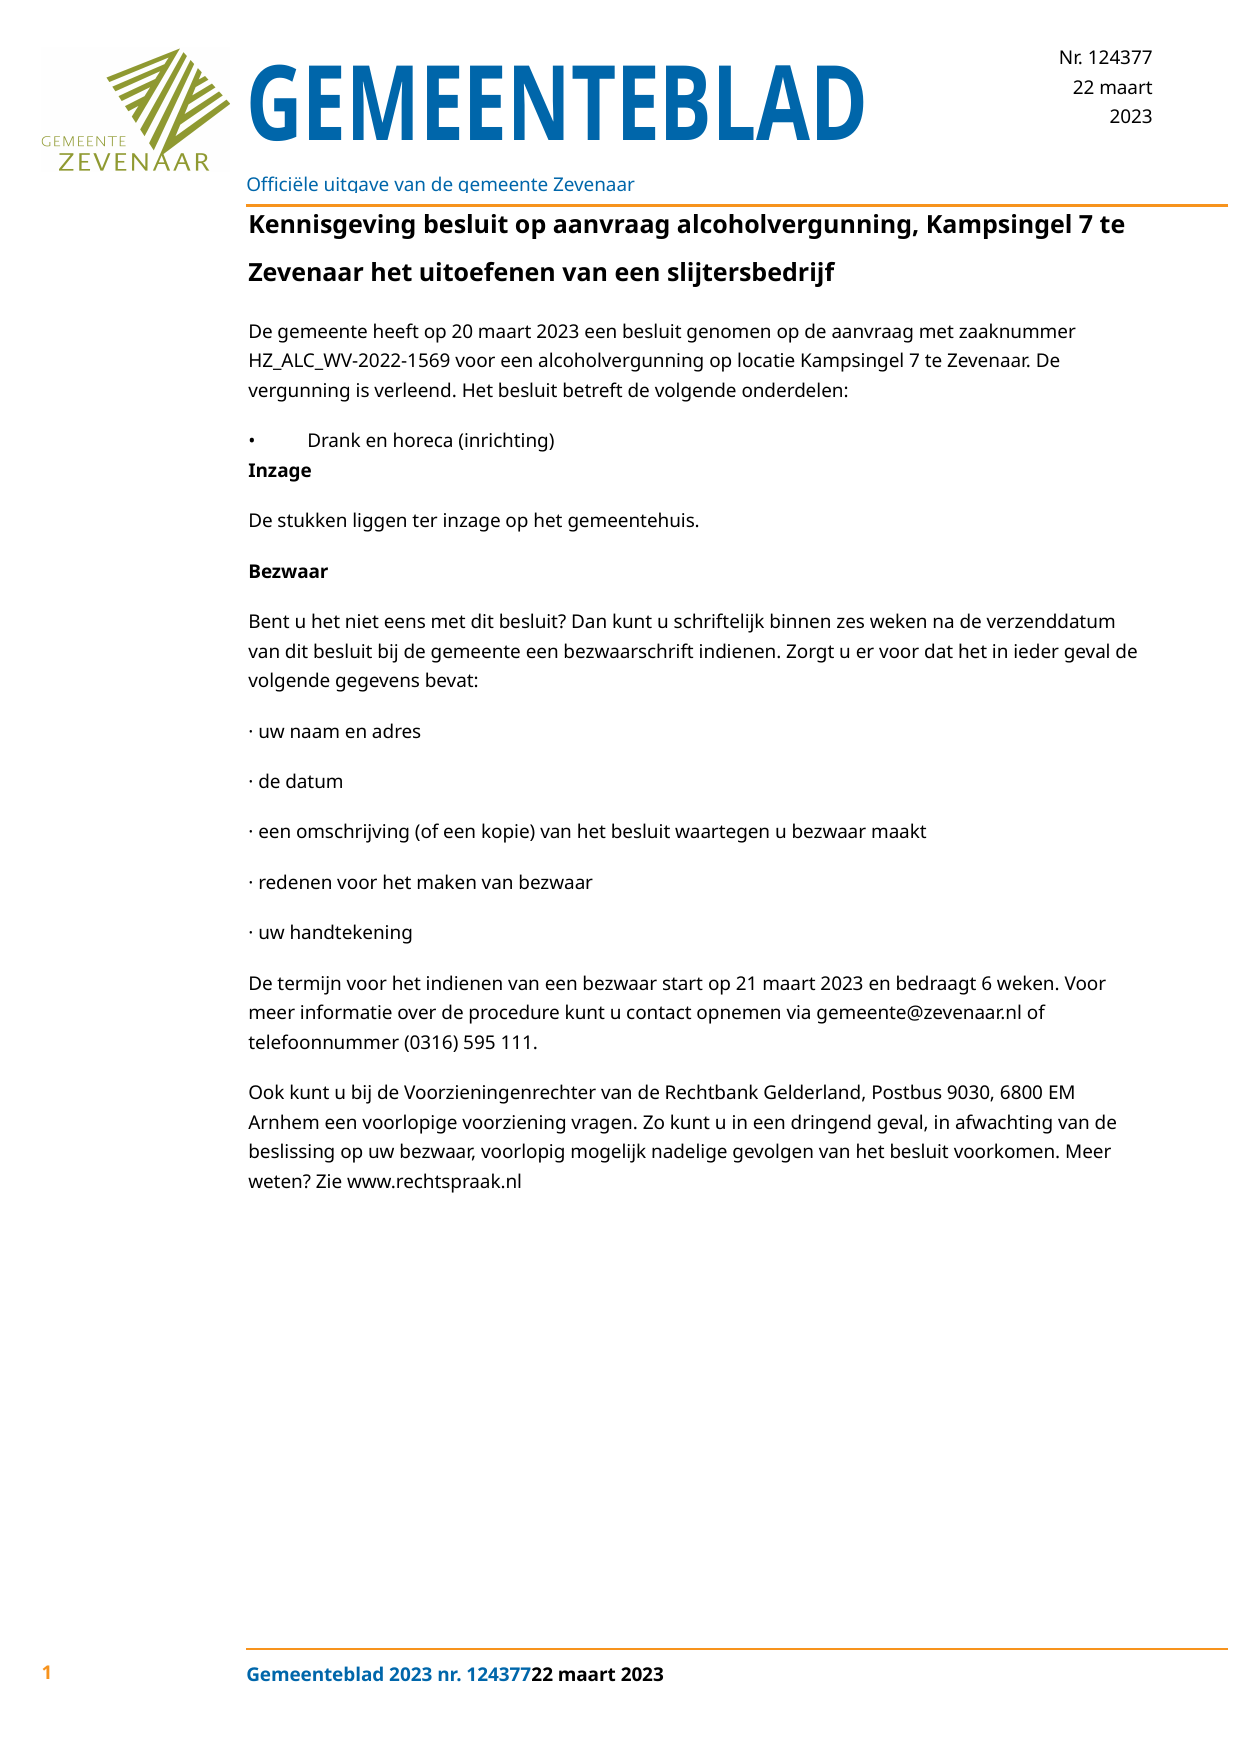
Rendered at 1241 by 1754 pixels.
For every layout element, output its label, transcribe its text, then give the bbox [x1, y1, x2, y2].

text Kennisgeving besluit op aanvraag alcoholvergunning, Kampsingel 7 te Zevenaar het uitoefenen van een slijtersbedrijf [248, 207, 1152, 288]
text De termijn voor het indienen van een bezwaar start op 21 maart 2023 en bedraagt 6 weken. Voor meer informatie over de procedure kunt u contact opnemen via gemeente@zevenaar.nl of telefoonnummer (0316) 595 111. [248, 970, 1152, 1055]
text · de datum [248, 768, 1152, 794]
text De gemeente heeft op 20 maart 2023 een besluit genomen op de aanvraag met zaaknummer HZ_ALC_WV-2022-1569 voor een alcoholvergunning op locatie Kampsingel 7 te Zevenaar. De vergunning is verleend. Het besluit betreft de volgende onderdelen: [248, 318, 1152, 403]
list Drank en horeca (inrichting) [248, 427, 1152, 453]
text Ook kunt u bij de Voorzieningenrechter van de Rechtbank Gelderland, Postbus 9030, 6800 EM Arnhem een voorlopige voorziening vragen. Zo kunt u in een dringend geval, in afwachting van de beslissing op uw bezwaar, voorlopig mogelijk nadelige gevolgen van het besluit voorkomen. Meer weten? Zie www.rechtspraak.nl [248, 1079, 1152, 1194]
picture [41, 47, 231, 172]
text · uw handtekening [248, 919, 1152, 945]
text Bent u het niet eens met dit besluit? Dan kunt u schriftelijk binnen zes weken na de verzenddatum van dit besluit bij de gemeente een bezwaarschrift indienen. Zorgt u er voor dat het in ieder geval de volgende gegevens bevat: [248, 608, 1152, 693]
text Bezwaar [248, 558, 1152, 584]
text · een omschrijving (of een kopie) van het besluit waartegen u bezwaar maakt [248, 819, 1152, 844]
text · redenen voor het maken van bezwaar [248, 869, 1152, 895]
text De stukken liggen ter inzage op het gemeentehuis. [248, 507, 1152, 533]
text Inzage [248, 457, 1152, 483]
text · uw naam en adres [248, 718, 1152, 744]
